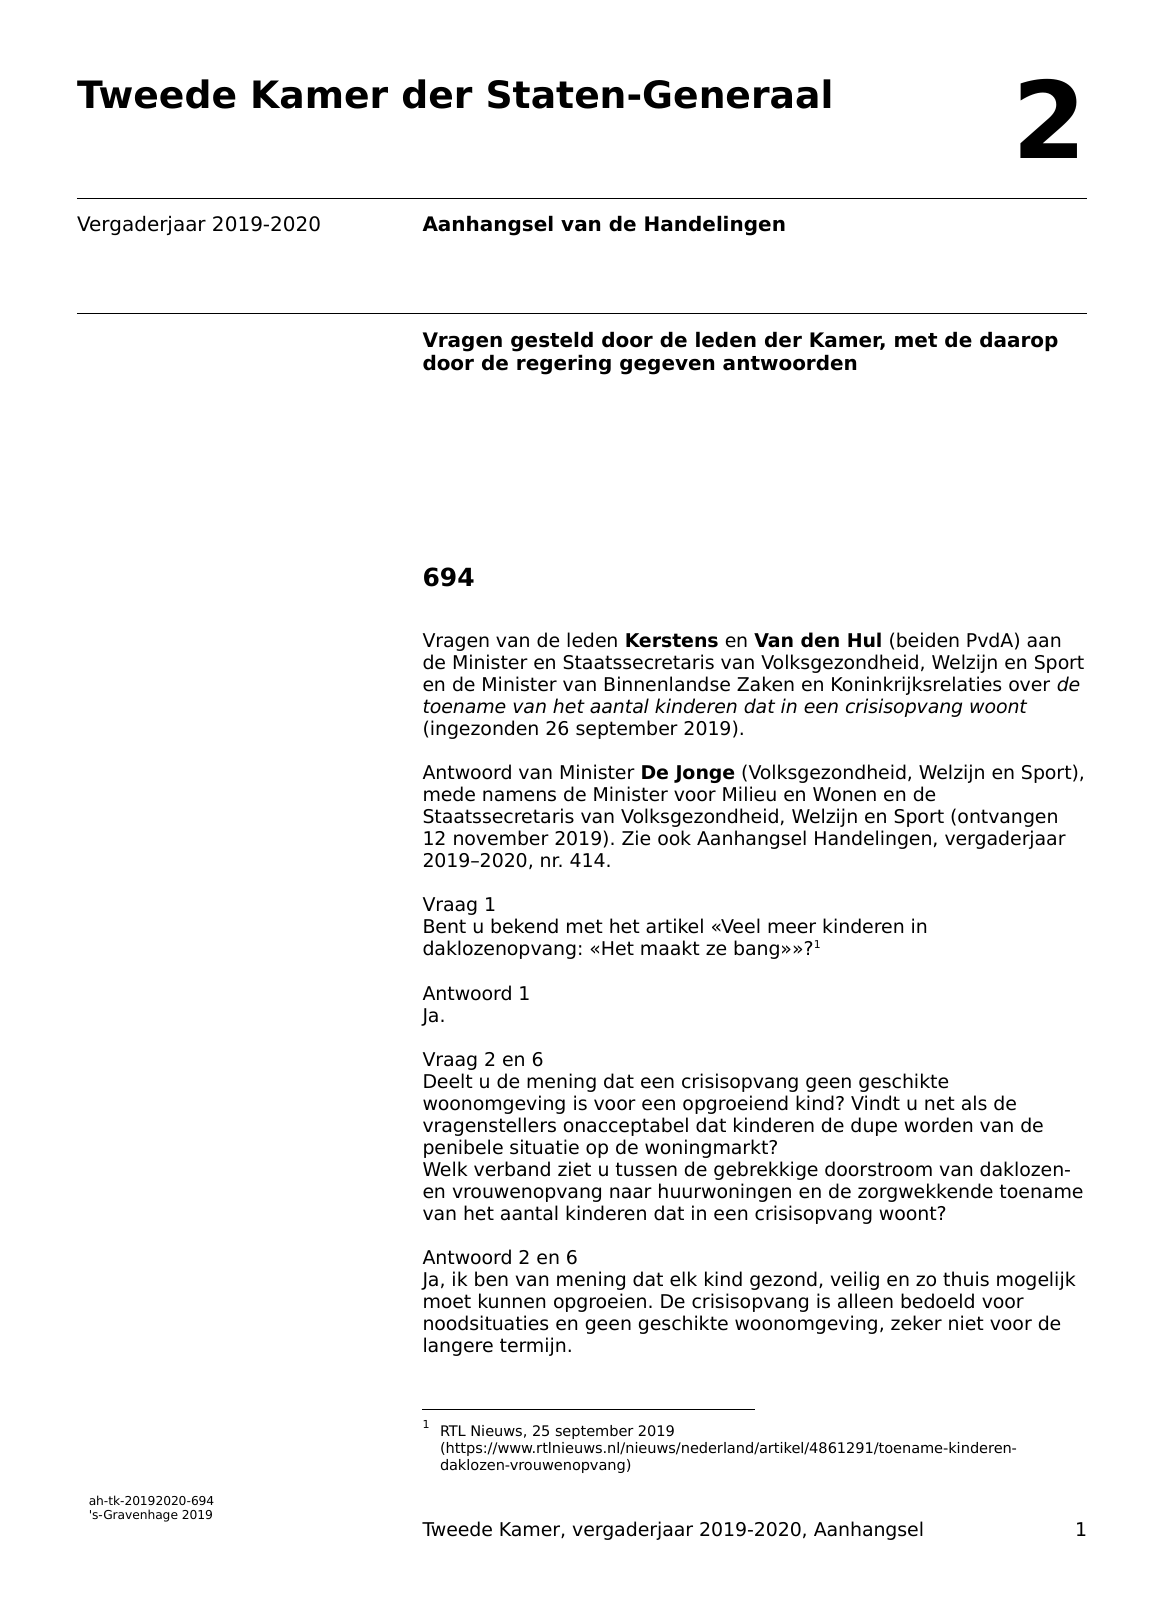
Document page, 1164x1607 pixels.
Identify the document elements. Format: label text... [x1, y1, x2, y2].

text Ja, ik ben van mening dat elk kind gezond, veilig en zo thuis mogelijk moet kunnen opgroeien. De crisisopvang is alleen bedoeld voor noodsituaties en geen geschikte woonomgeving, zeker niet voor de langere termijn. [422, 1269, 1087, 1357]
text 694 [422, 563, 1087, 592]
table_cell Vragen gesteld door de leden der Kamer, met de daarop door de regering gegeven antwoorden [422, 314, 1087, 375]
text Antwoord 2 en 6 [422, 1247, 1087, 1269]
text Ja. [422, 1004, 1087, 1026]
table_cell Aanhangsel van de Handelingen [422, 199, 1087, 313]
text 's-Gravenhage 2019 [88, 1508, 323, 1522]
text Bent u bekend met het artikel «Veel meer kinderen in daklozenopvang: «Het maakt ze bang»»? [422, 916, 1087, 960]
table_cell Vergaderjaar 2019-2020 [77, 199, 422, 313]
table_header Tweede Kamer der Staten-Generaal [77, 59, 886, 198]
text Deelt u de mening dat een crisisopvang geen geschikte woonomgeving is voor een opgroeiend kind? Vindt u net als de vragenstellers onacceptabel dat kinderen de dupe worden van de penibele situatie op de woningmarkt? [422, 1071, 1087, 1158]
text Welk verband ziet u tussen de gebrekkige doorstroom van daklozen- en vrouwenopvang naar huurwoningen en de zorgwekkende toename van het aantal kinderen dat in een crisisopvang woont? [422, 1158, 1087, 1224]
text Antwoord van Minister De Jonge (Volksgezondheid, Welzijn en Sport), mede namens de Minister voor Milieu en Wonen en de Staatssecretaris van Volksgezondheid, Welzijn en Sport (ontvangen 12 november 2019). Zie ook Aanhangsel Handelingen, vergaderjaar 2019–2020, nr. 414. [422, 762, 1087, 872]
text Vraag 1 [422, 894, 1087, 916]
text RTL Nieuws, 25 september 2019 (https://www.rtlnieuws.nl/nieuws/nederland/artikel/4861291/toename-kinderen-daklozen-vrouwenopvang) [422, 1418, 1087, 1474]
table_header 2 [886, 59, 1087, 198]
text ah-tk-20192020-694 [88, 1494, 323, 1508]
text Antwoord 1 [422, 982, 1087, 1004]
table_cell [77, 314, 422, 375]
text Vragen van de leden Kerstens en Van den Hul (beiden PvdA) aan de Minister en Staatssecretaris van Volksgezondheid, Welzijn en Sport en de Minister van Binnenlandse Zaken en Koninkrijksrelaties over de toename van het aantal kinderen dat in een crisisopvang woont (ingezonden 26 september 2019). [422, 630, 1087, 740]
text Vraag 2 en 6 [422, 1049, 1087, 1071]
